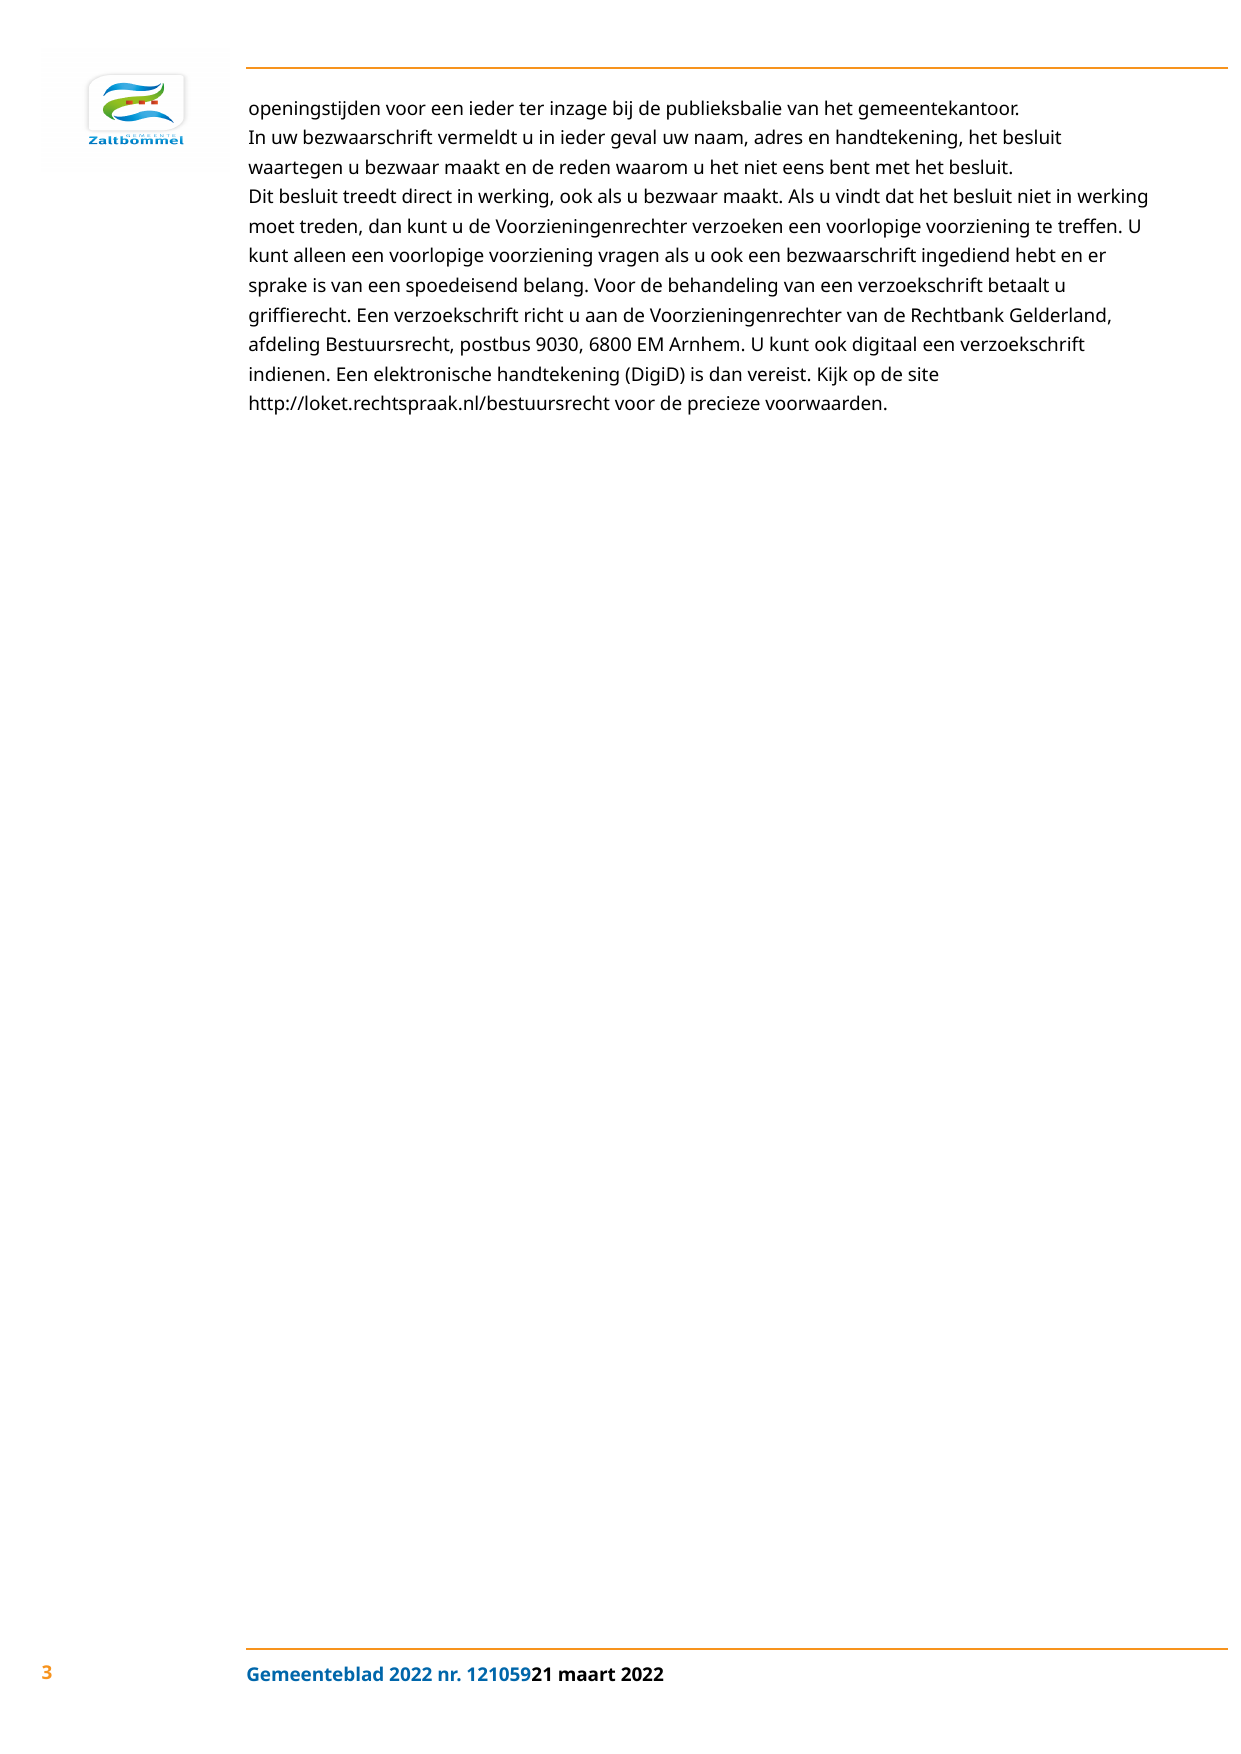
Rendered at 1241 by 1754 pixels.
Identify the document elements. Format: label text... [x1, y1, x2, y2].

picture [41, 47, 231, 172]
text Dit besluit treedt direct in werking, ook als u bezwaar maakt. Als u vindt dat het besluit niet in werking moet treden, dan kunt u de Voorzieningenrechter verzoeken een voorlopige voorziening te treffen. U kunt alleen een voorlopige voorziening vragen als u ook een bezwaarschrift ingediend hebt en er sprake is van een spoedeisend belang. Voor de behandeling van een verzoekschrift betaalt u griffierecht. Een verzoekschrift richt u aan de Voorzieningenrechter van de Rechtbank Gelderland, afdeling Bestuursrecht, postbus 9030, 6800 EM Arnhem. U kunt ook digitaal een verzoekschrift indienen. Een elektronische handtekening (DigiD) is dan vereist. Kijk op de site http://loket.rechtspraak.nl/bestuursrecht voor de precieze voorwaarden. [248, 183, 1152, 416]
text openingstijden voor een ieder ter inzage bij de publieksbalie van het gemeentekantoor. [248, 95, 1152, 121]
text In uw bezwaarschrift vermeldt u in ieder geval uw naam, adres en handtekening, het besluit waartegen u bezwaar maakt en de reden waarom u het niet eens bent met het besluit. [248, 124, 1152, 180]
